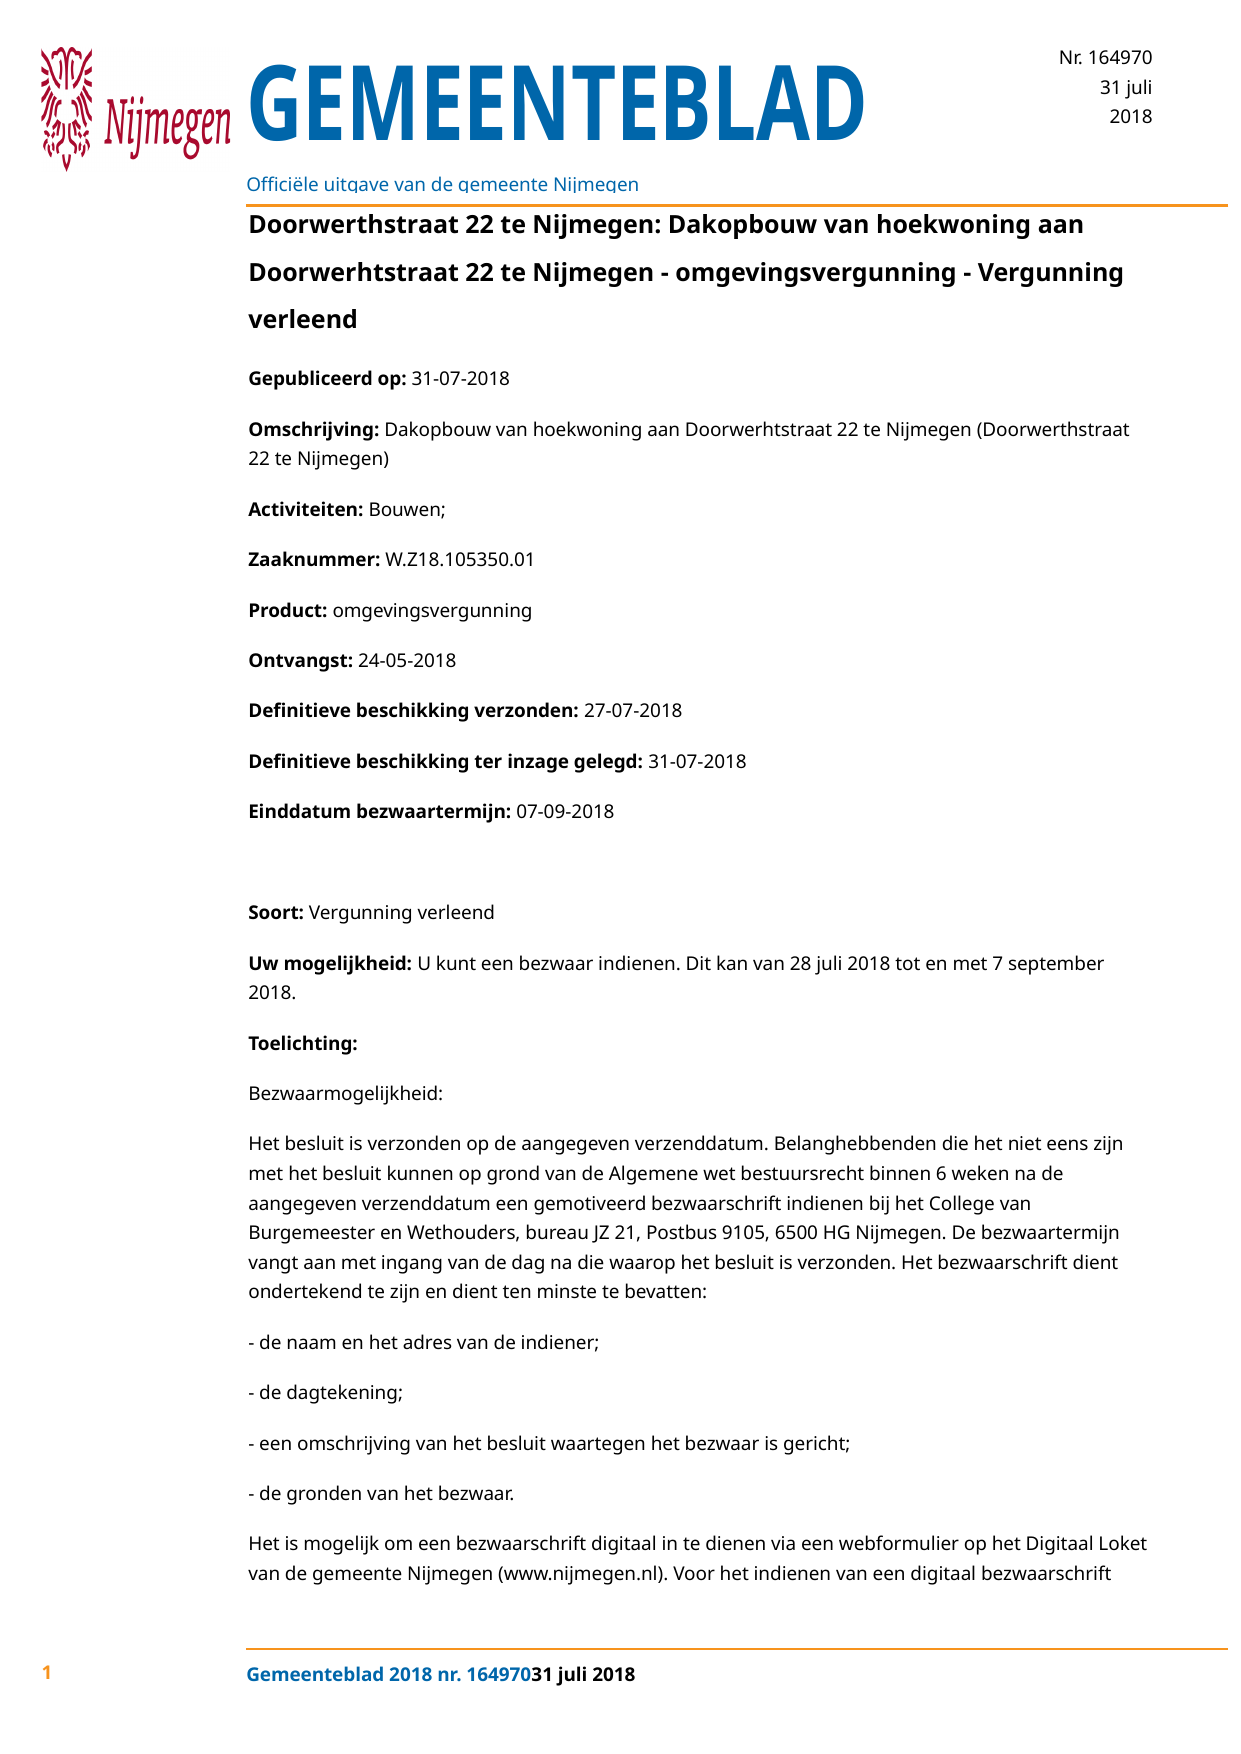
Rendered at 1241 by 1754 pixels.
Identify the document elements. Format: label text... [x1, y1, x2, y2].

text Zaaknummer: W.Z18.105350.01 [248, 546, 1152, 572]
text Definitieve beschikking verzonden: 27-07-2018 [248, 698, 1152, 723]
text Soort: Vergunning verleend [248, 899, 1152, 925]
text Product: omgevingsvergunning [248, 597, 1152, 622]
text Bezwaarmogelijkheid: [248, 1080, 1152, 1106]
text Doorwerthstraat 22 te Nijmegen: Dakopbouw van hoekwoning aan Doorwerhtstraat 22 te Nijmegen - omgevingsvergunning - Vergunning verleend [248, 207, 1152, 336]
text - een omschrijving van het besluit waartegen het bezwaar is gericht; [248, 1430, 1152, 1455]
text Uw mogelijkheid: U kunt een bezwaar indienen. Dit kan van 28 juli 2018 tot en met 7 september 2018. [248, 950, 1152, 1005]
text - de naam en het adres van de indiener; [248, 1329, 1152, 1354]
text Activiteiten: Bouwen; [248, 496, 1152, 522]
text Ontvangst: 24-05-2018 [248, 647, 1152, 673]
text - de dagtekening; [248, 1379, 1152, 1405]
text Omschrijving: Dakopbouw van hoekwoning aan Doorwerhtstraat 22 te Nijmegen (Doorwerthstraat 22 te Nijmegen) [248, 416, 1152, 471]
picture [41, 47, 231, 172]
text Gepubliceerd op: 31-07-2018 [248, 366, 1152, 391]
text Toelichting: [248, 1030, 1152, 1055]
text - de gronden van het bezwaar. [248, 1480, 1152, 1506]
text Einddatum bezwaartermijn: 07-09-2018 [248, 798, 1152, 824]
text Het is mogelijk om een bezwaarschrift digitaal in te dienen via een webformulier op het Digitaal Loket van de gemeente Nijmegen (www.nijmegen.nl). Voor het indienen van een digitaal bezwaarschrift [248, 1531, 1152, 1586]
text Definitieve beschikking ter inzage gelegd: 31-07-2018 [248, 748, 1152, 774]
text Het besluit is verzonden op de aangegeven verzenddatum. Belanghebbenden die het niet eens zijn met het besluit kunnen op grond van de Algemene wet bestuursrecht binnen 6 weken na de aangegeven verzenddatum een gemotiveerd bezwaarschrift indienen bij het College van Burgemeester en Wethouders, bureau JZ 21, Postbus 9105, 6500 HG Nijmegen. De bezwaartermijn vangt aan met ingang van de dag na die waarop het besluit is verzonden. Het bezwaarschrift dient ondertekend te zijn en dient ten minste te bevatten: [248, 1131, 1152, 1304]
